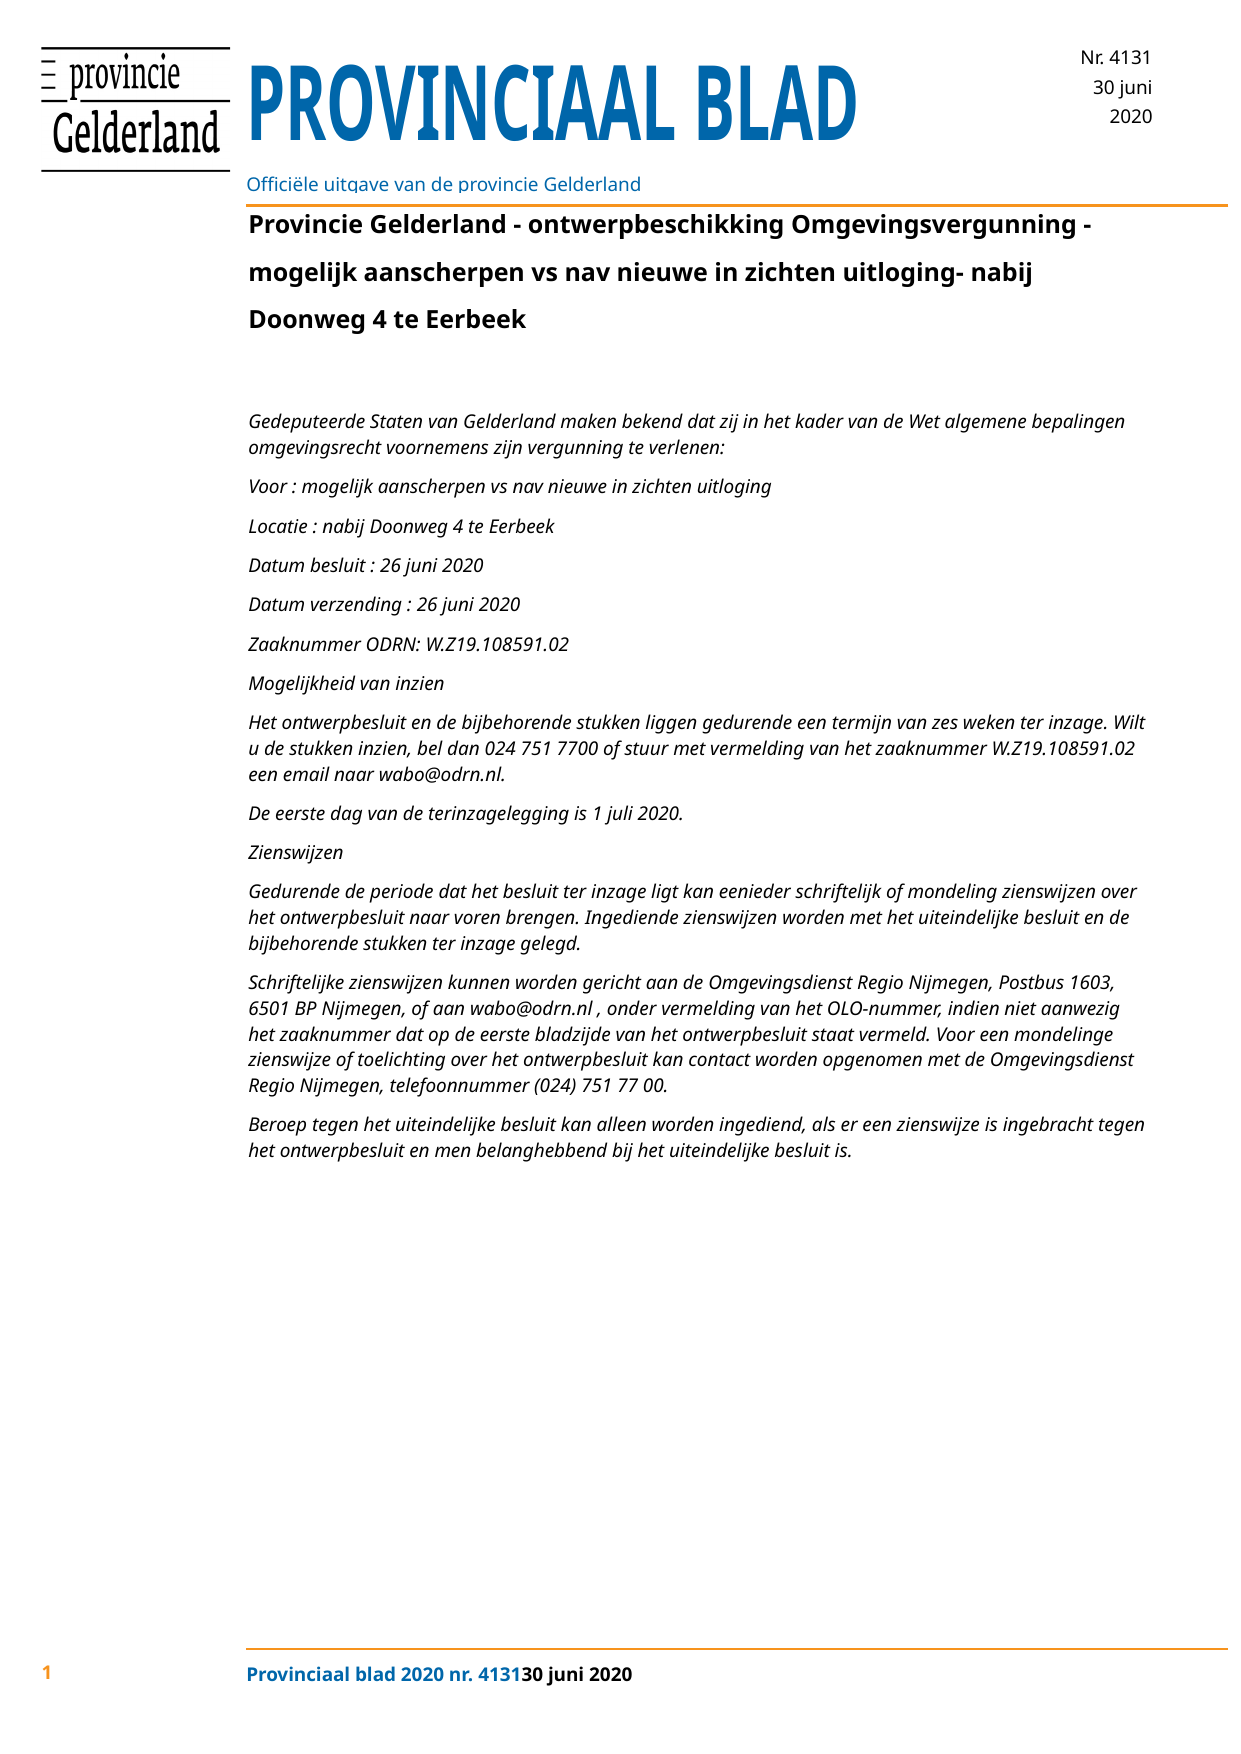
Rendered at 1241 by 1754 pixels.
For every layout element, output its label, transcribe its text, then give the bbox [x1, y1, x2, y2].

text Gedeputeerde Staten van Gelderland maken bekend dat zij in het kader van de Wet algemene bepalingen omgevingsrecht voornemens zijn vergunning te verlenen: [248, 409, 1152, 460]
text Provincie Gelderland - ontwerpbeschikking Omgevingsvergunning - mogelijk aanscherpen vs nav nieuwe in zichten uitloging- nabij Doonweg 4 te Eerbeek [248, 207, 1152, 336]
text Gedurende de periode dat het besluit ter inzage ligt kan eenieder schriftelijk of mondeling zienswijzen over het ontwerpbesluit naar voren brengen. Ingediende zienswijzen worden met het uiteindelijke besluit en de bijbehorende stukken ter inzage gelegd. [248, 878, 1152, 956]
text Zienswijzen [248, 839, 1152, 865]
text Datum besluit : 26 juni 2020 [248, 552, 1152, 578]
text Zaaknummer ODRN: W.Z19.108591.02 [248, 631, 1152, 656]
text Mogelijkheid van inzien [248, 670, 1152, 696]
text Het ontwerpbesluit en de bijbehorende stukken liggen gedurende een termijn van zes weken ter inzage. Wilt u de stukken inzien, bel dan 024 751 7700 of stuur met vermelding van het zaaknummer W.Z19.108591.02 een email naar wabo@odrn.nl. [248, 709, 1152, 786]
text Voor : mogelijk aanscherpen vs nav nieuwe in zichten uitloging [248, 474, 1152, 499]
text Beroep tegen het uiteindelijke besluit kan alleen worden ingediend, als er een zienswijze is ingebracht tegen het ontwerpbesluit en men belanghebbend bij het uiteindelijke besluit is. [248, 1111, 1152, 1163]
text Locatie : nabij Doonweg 4 te Eerbeek [248, 513, 1152, 539]
text Datum verzending : 26 juni 2020 [248, 591, 1152, 617]
text De eerste dag van de terinzagelegging is 1 juli 2020. [248, 800, 1152, 826]
picture [41, 47, 231, 172]
text Schriftelijke zienswijzen kunnen worden gericht aan de Omgevingsdienst Regio Nijmegen, Postbus 1603, 6501 BP Nijmegen, of aan wabo@odrn.nl , onder vermelding van het OLO-nummer, indien niet aanwezig het zaaknummer dat op de eerste bladzijde van het ontwerpbesluit staat vermeld. Voor een mondelinge zienswijze of toelichting over het ontwerpbesluit kan contact worden opgenomen met de Omgevingsdienst Regio Nijmegen, telefoonnummer (024) 751 77 00. [248, 969, 1152, 1098]
